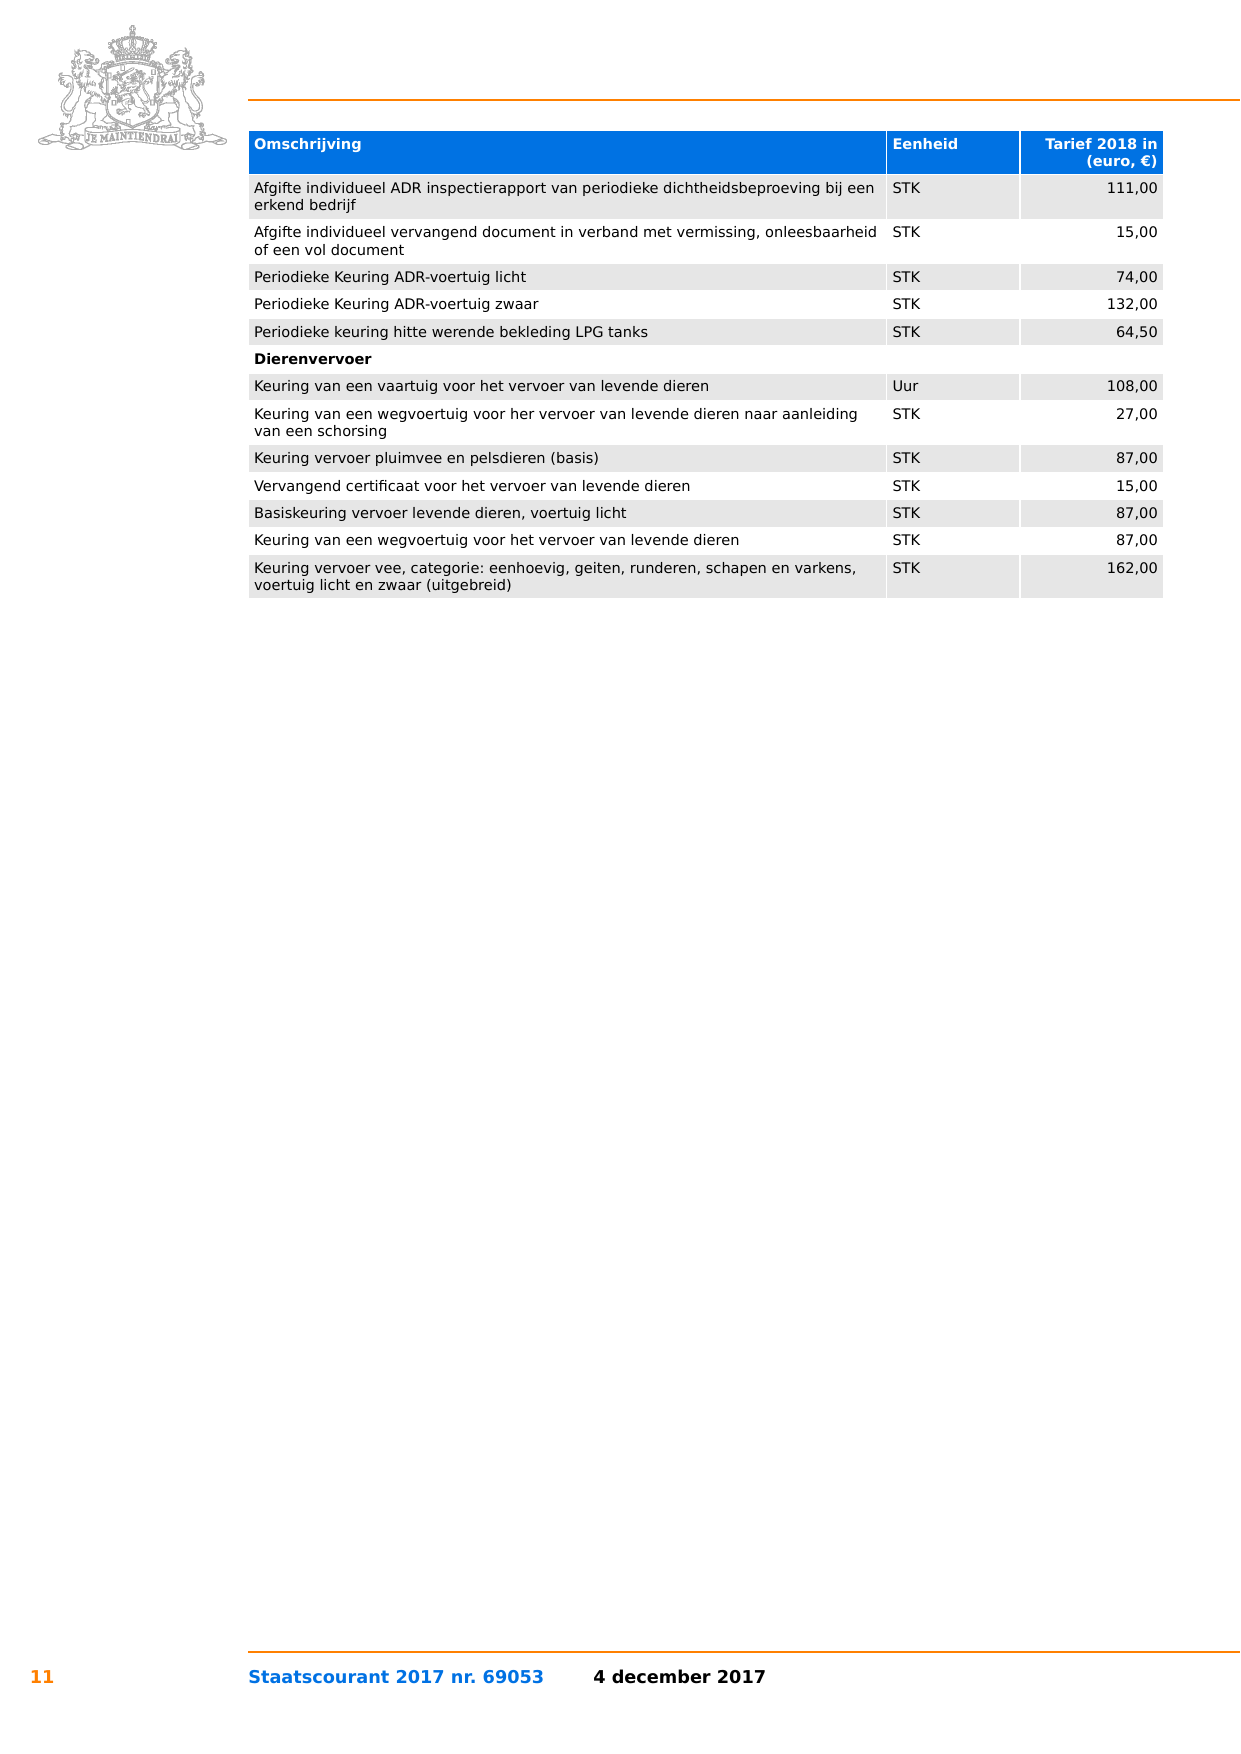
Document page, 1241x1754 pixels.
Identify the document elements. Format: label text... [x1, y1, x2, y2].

table_cell 162,00 [1021, 555, 1163, 598]
table_cell 87,00 [1021, 445, 1163, 472]
table_cell STK [887, 291, 1019, 318]
table_cell 15,00 [1021, 220, 1163, 263]
table_cell STK [887, 500, 1019, 527]
table_cell 87,00 [1021, 500, 1163, 527]
table_cell Afgifte individueel ADR inspectierapport van periodieke dichtheidsbeproeving bij een erkend bedrijf [249, 175, 886, 219]
table_cell Periodieke Keuring ADR-voertuig licht [249, 264, 886, 290]
table_cell STK [887, 175, 1019, 219]
table_cell Periodieke Keuring ADR-voertuig zwaar [249, 291, 886, 318]
table_cell Uur [887, 374, 1019, 400]
table_cell 132,00 [1021, 291, 1163, 318]
table_cell STK [887, 319, 1019, 345]
table_cell STK [887, 445, 1019, 472]
table_cell 111,00 [1021, 175, 1163, 219]
table_cell 108,00 [1021, 374, 1163, 400]
picture [38, 25, 227, 150]
table_header Eenheid [887, 131, 1019, 174]
table_cell Basiskeuring vervoer levende dieren, voertuig licht [249, 500, 886, 527]
table_cell Keuring van een wegvoertuig voor her vervoer van levende dieren naar aanleiding van een schorsing [249, 401, 886, 444]
table_cell Dierenvervoer [249, 346, 886, 373]
table_cell Afgifte individueel vervangend document in verband met vermissing, onleesbaarheid of een vol document [249, 220, 886, 263]
table_cell STK [887, 528, 1019, 554]
table_cell 15,00 [1021, 473, 1163, 499]
table_cell STK [887, 473, 1019, 499]
table_cell Keuring van een vaartuig voor het vervoer van levende dieren [249, 374, 886, 400]
table_cell STK [887, 401, 1019, 444]
table_cell Keuring vervoer vee, categorie: eenhoevig, geiten, runderen, schapen en varkens, voertuig licht en zwaar (uitgebreid) [249, 555, 886, 598]
table_cell [887, 346, 1019, 373]
table_header Omschrijving [249, 131, 886, 174]
table_cell STK [887, 264, 1019, 290]
table_cell 74,00 [1021, 264, 1163, 290]
table_cell 64,50 [1021, 319, 1163, 345]
table_cell 87,00 [1021, 528, 1163, 554]
table_cell STK [887, 555, 1019, 598]
table_cell Keuring vervoer pluimvee en pelsdieren (basis) [249, 445, 886, 472]
table_cell Keuring van een wegvoertuig voor het vervoer van levende dieren [249, 528, 886, 554]
table_cell Vervangend certificaat voor het vervoer van levende dieren [249, 473, 886, 499]
table_cell [1021, 346, 1163, 373]
table_cell STK [887, 220, 1019, 263]
table_cell 27,00 [1021, 401, 1163, 444]
table_header Tarief 2018 in (euro, €) [1021, 131, 1163, 174]
table_cell Periodieke keuring hitte werende bekleding LPG tanks [249, 319, 886, 345]
